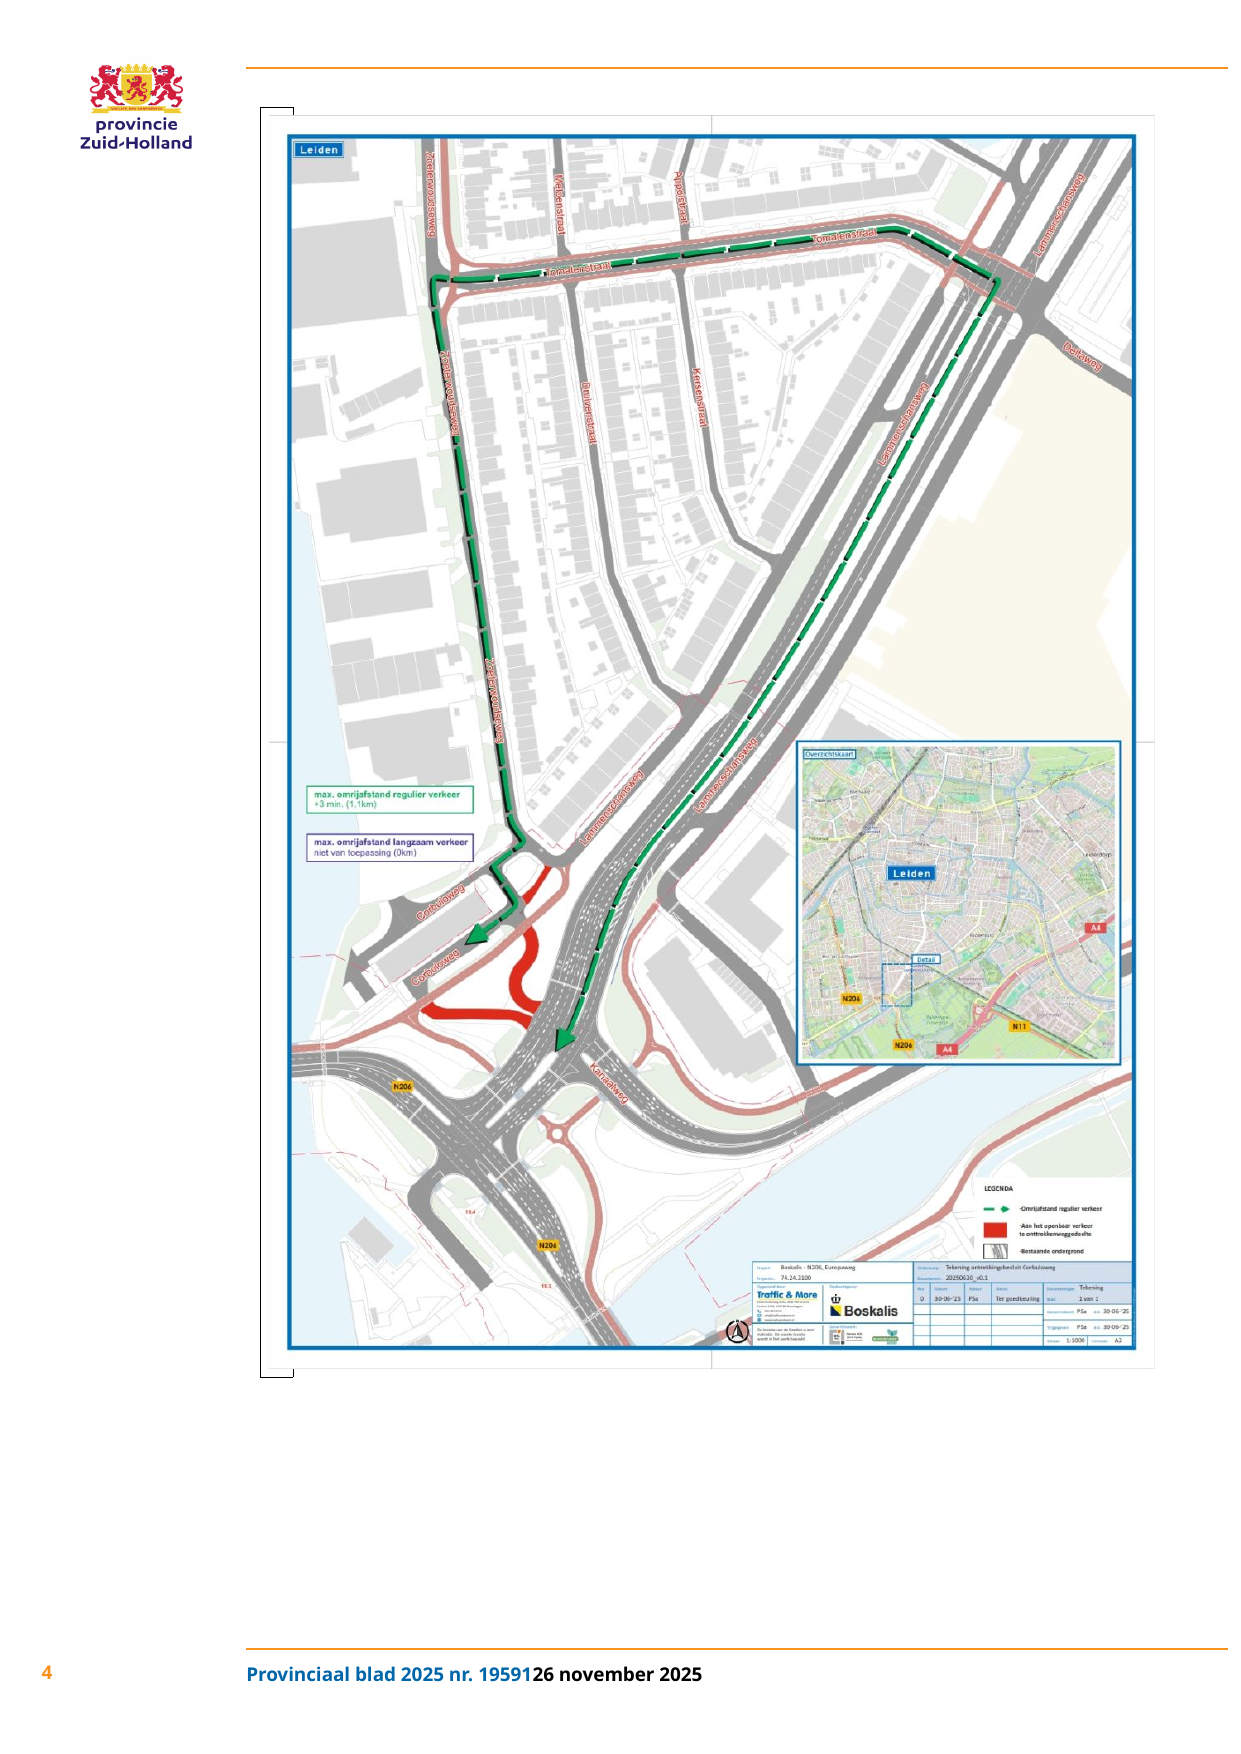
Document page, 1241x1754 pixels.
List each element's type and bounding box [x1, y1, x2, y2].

picture [268, 115, 1155, 1369]
picture [41, 47, 231, 172]
